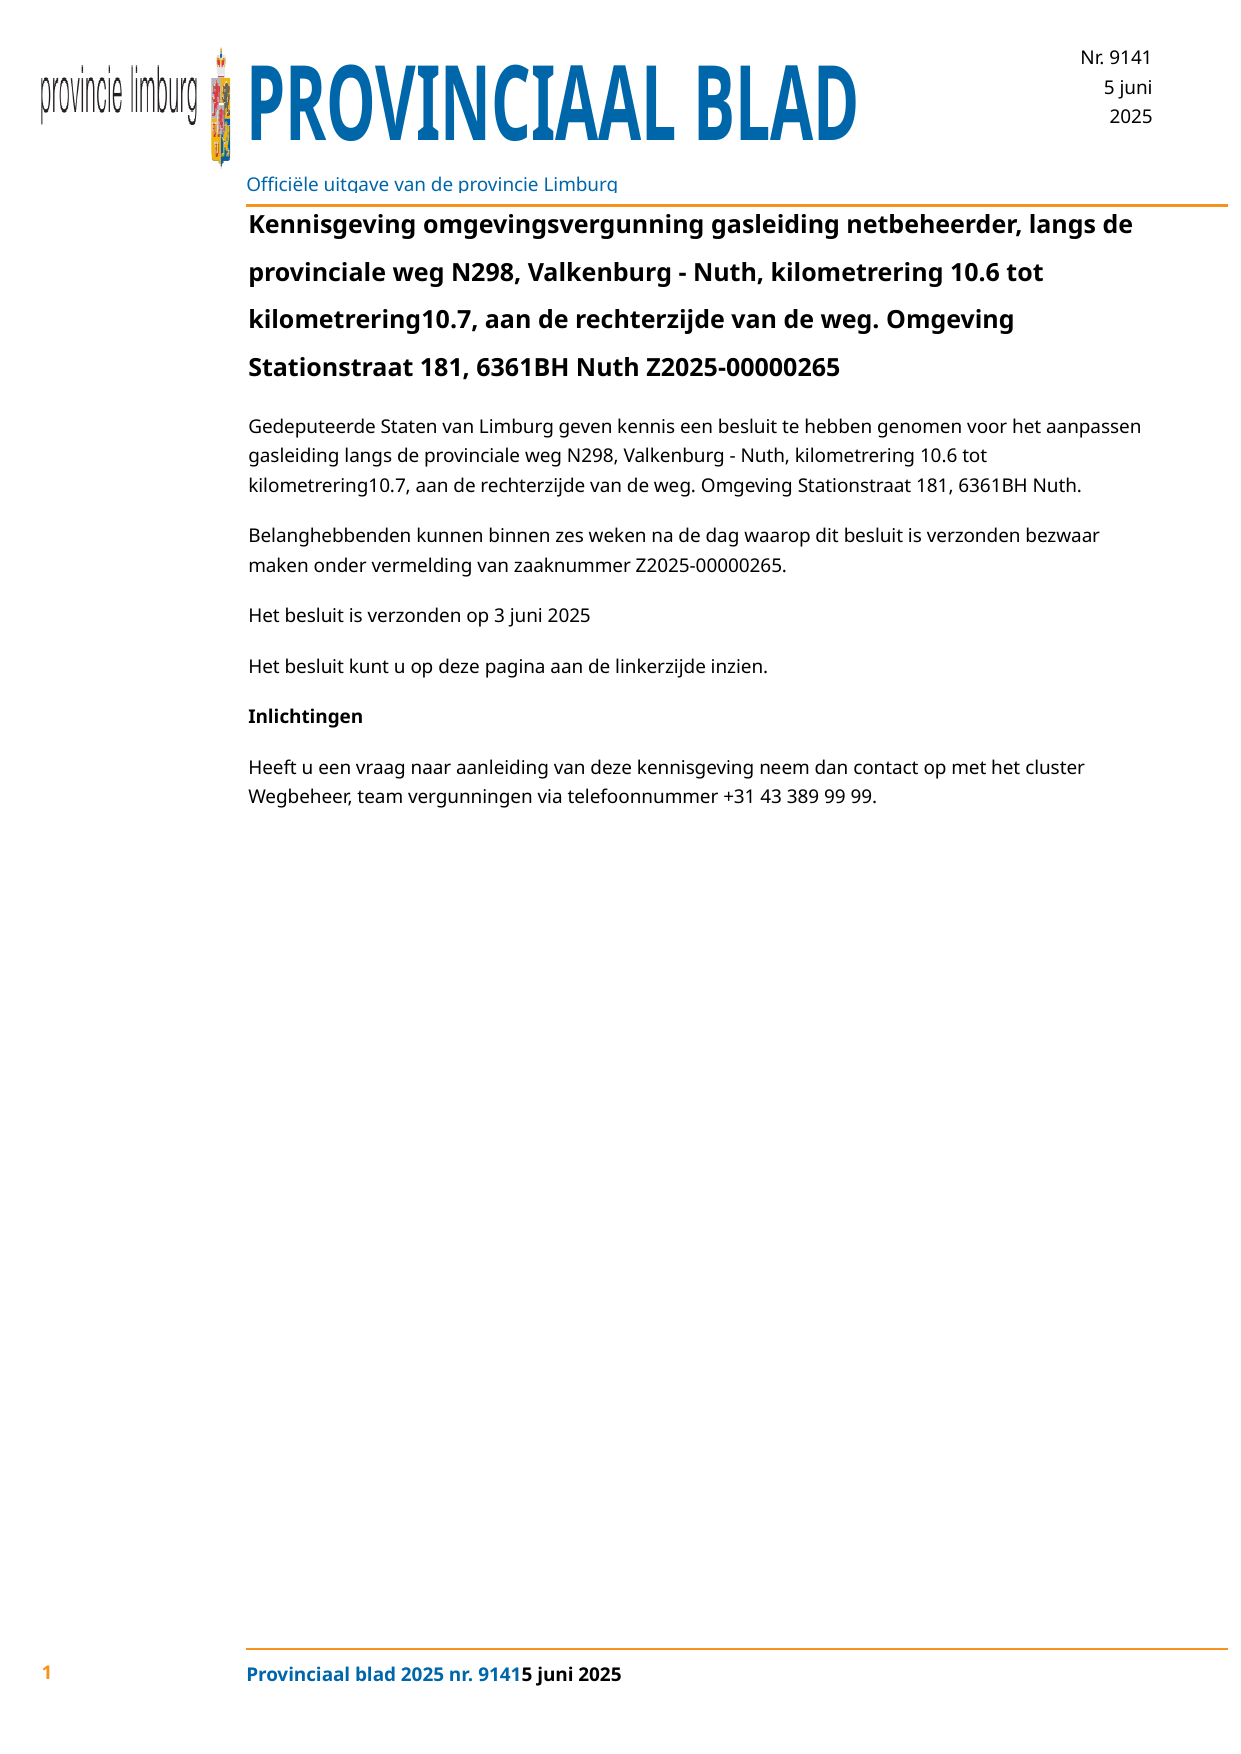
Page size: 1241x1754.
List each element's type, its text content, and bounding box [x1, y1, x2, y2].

text Het besluit kunt u op deze pagina aan de linkerzijde inzien. [248, 653, 1152, 679]
text Het besluit is verzonden op 3 juni 2025 [248, 603, 1152, 628]
picture [41, 47, 231, 172]
text Heeft u een vraag naar aanleiding van deze kennisgeving neem dan contact op met het cluster Wegbeheer, team vergunningen via telefoonnummer +31 43 389 99 99. [248, 754, 1152, 809]
text Inlichtingen [248, 703, 1152, 729]
text Kennisgeving omgevingsvergunning gasleiding netbeheerder, langs de provinciale weg N298, Valkenburg - Nuth, kilometrering 10.6 tot kilometrering10.7, aan de rechterzijde van de weg. Omgeving Stationstraat 181, 6361BH Nuth Z2025-00000265 [248, 207, 1152, 384]
text Belanghebbenden kunnen binnen zes weken na de dag waarop dit besluit is verzonden bezwaar maken onder vermelding van zaaknummer Z2025-00000265. [248, 523, 1152, 578]
text Gedeputeerde Staten van Limburg geven kennis een besluit te hebben genomen voor het aanpassen gasleiding langs de provinciale weg N298, Valkenburg - Nuth, kilometrering 10.6 tot kilometrering10.7, aan de rechterzijde van de weg. Omgeving Stationstraat 181, 6361BH Nuth. [248, 413, 1152, 498]
